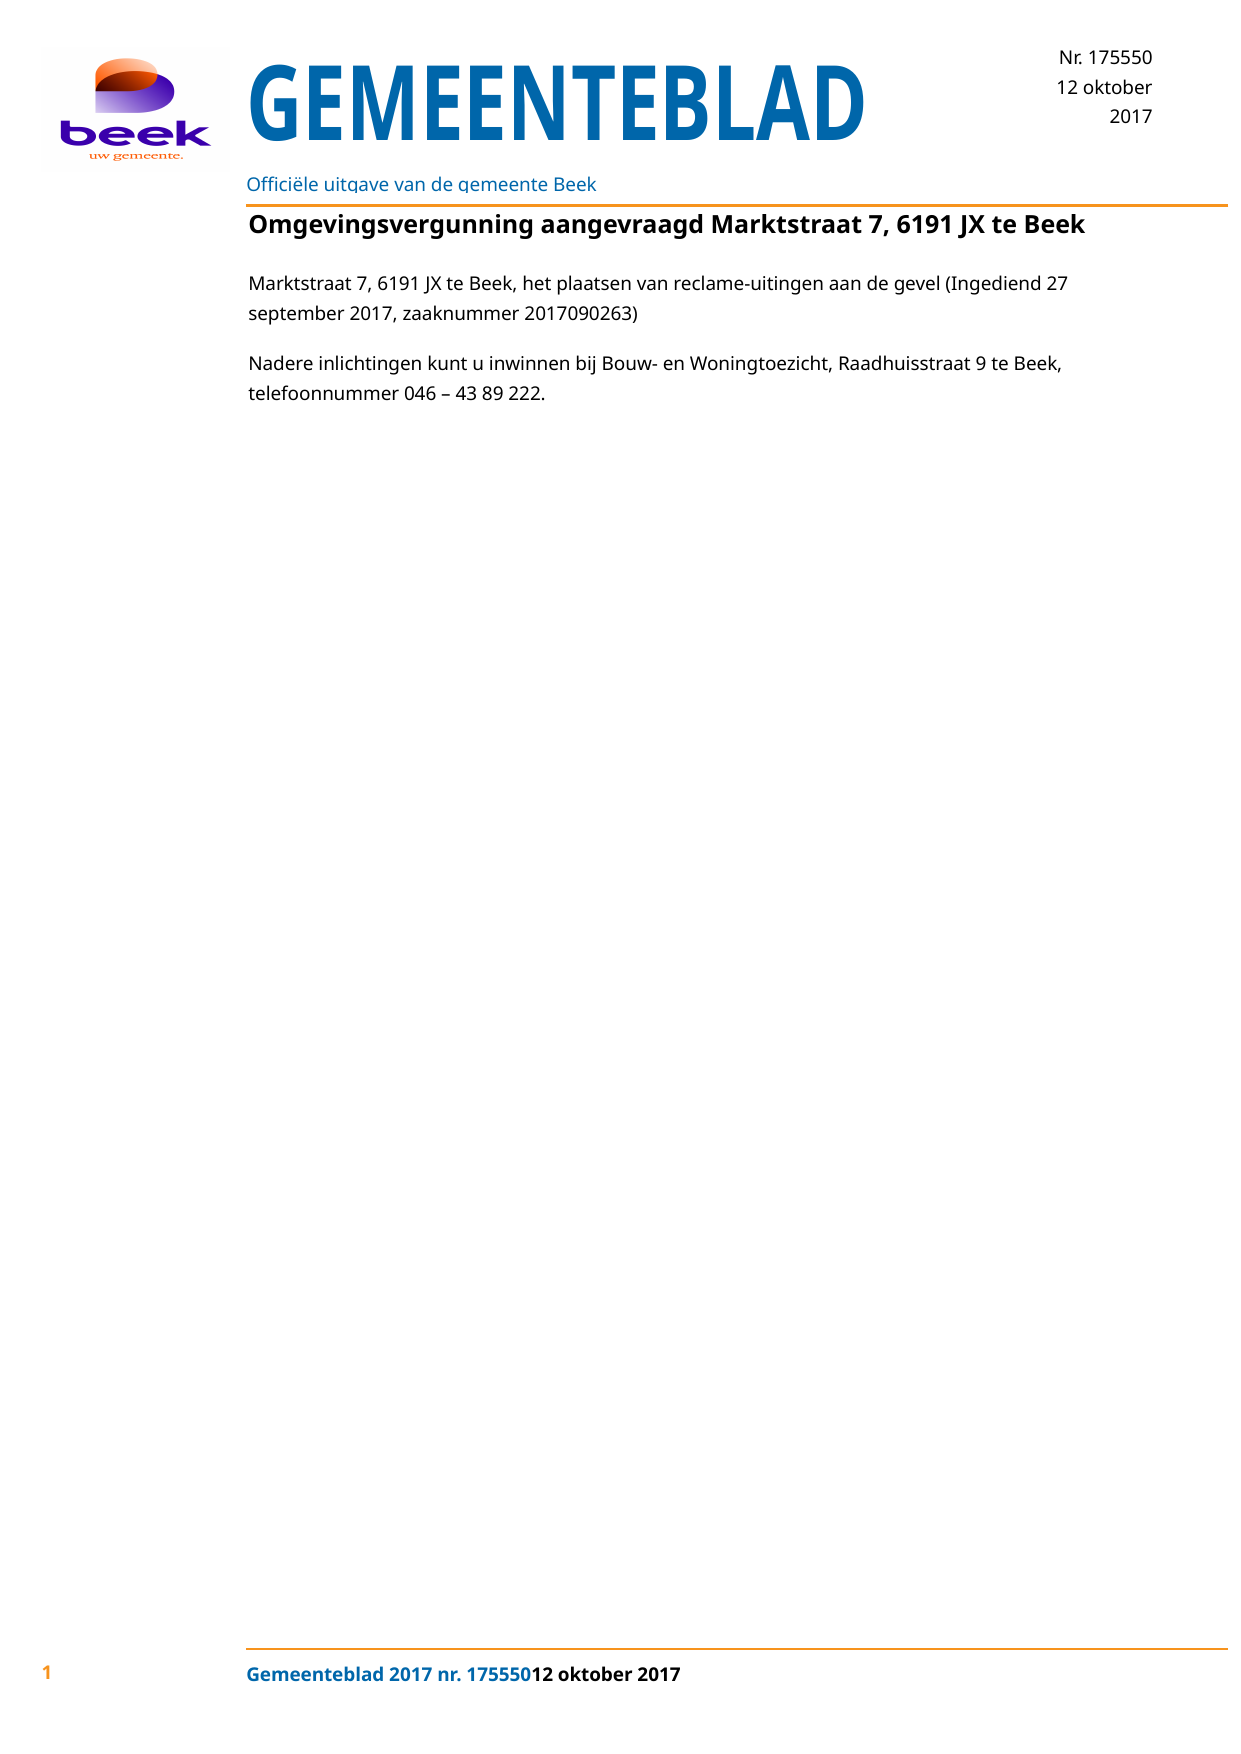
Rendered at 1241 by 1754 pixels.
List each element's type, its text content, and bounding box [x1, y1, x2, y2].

text Marktstraat 7, 6191 JX te Beek, het plaatsen van reclame-uitingen aan de gevel (Ingediend 27 september 2017, zaaknummer 2017090263) [248, 270, 1152, 326]
text Omgevingsvergunning aangevraagd Marktstraat 7, 6191 JX te Beek [248, 207, 1152, 241]
text Nadere inlichtingen kunt u inwinnen bij Bouw- en Woningtoezicht, Raadhuisstraat 9 te Beek, telefoonnummer 046 – 43 89 222. [248, 350, 1152, 406]
picture [41, 47, 231, 172]
